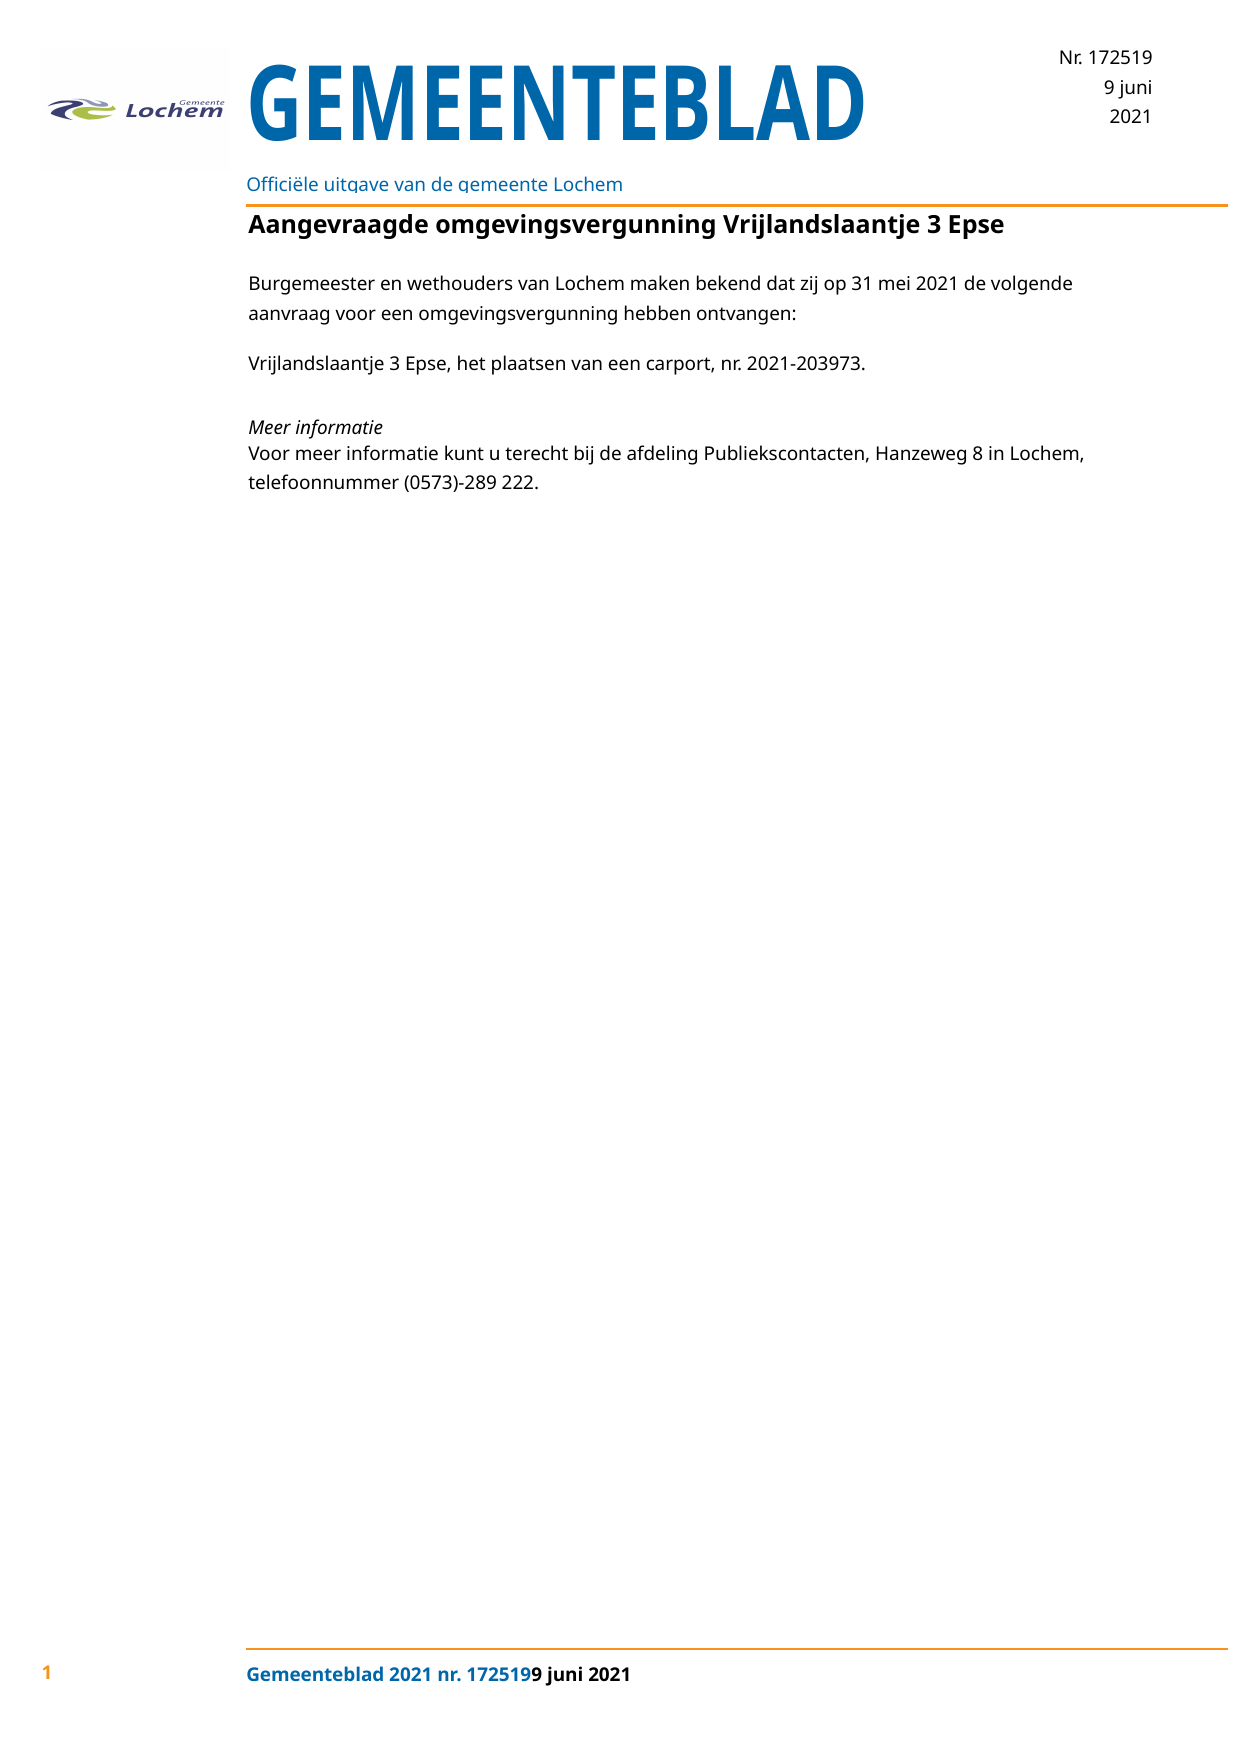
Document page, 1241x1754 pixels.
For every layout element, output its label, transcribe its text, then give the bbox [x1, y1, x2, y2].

text Voor meer informatie kunt u terecht bij de afdeling Publiekscontacten, Hanzeweg 8 in Lochem, telefoonnummer (0573)-289 222. [248, 440, 1152, 495]
text Vrijlandslaantje 3 Epse, het plaatsen van een carport, nr. 2021-203973. [248, 350, 1152, 376]
text Meer informatie [248, 414, 1152, 440]
picture [41, 47, 231, 172]
text Burgemeester en wethouders van Lochem maken bekend dat zij op 31 mei 2021 de volgende aanvraag voor een omgevingsvergunning hebben ontvangen: [248, 270, 1152, 326]
text Aangevraagde omgevingsvergunning Vrijlandslaantje 3 Epse [248, 207, 1152, 241]
